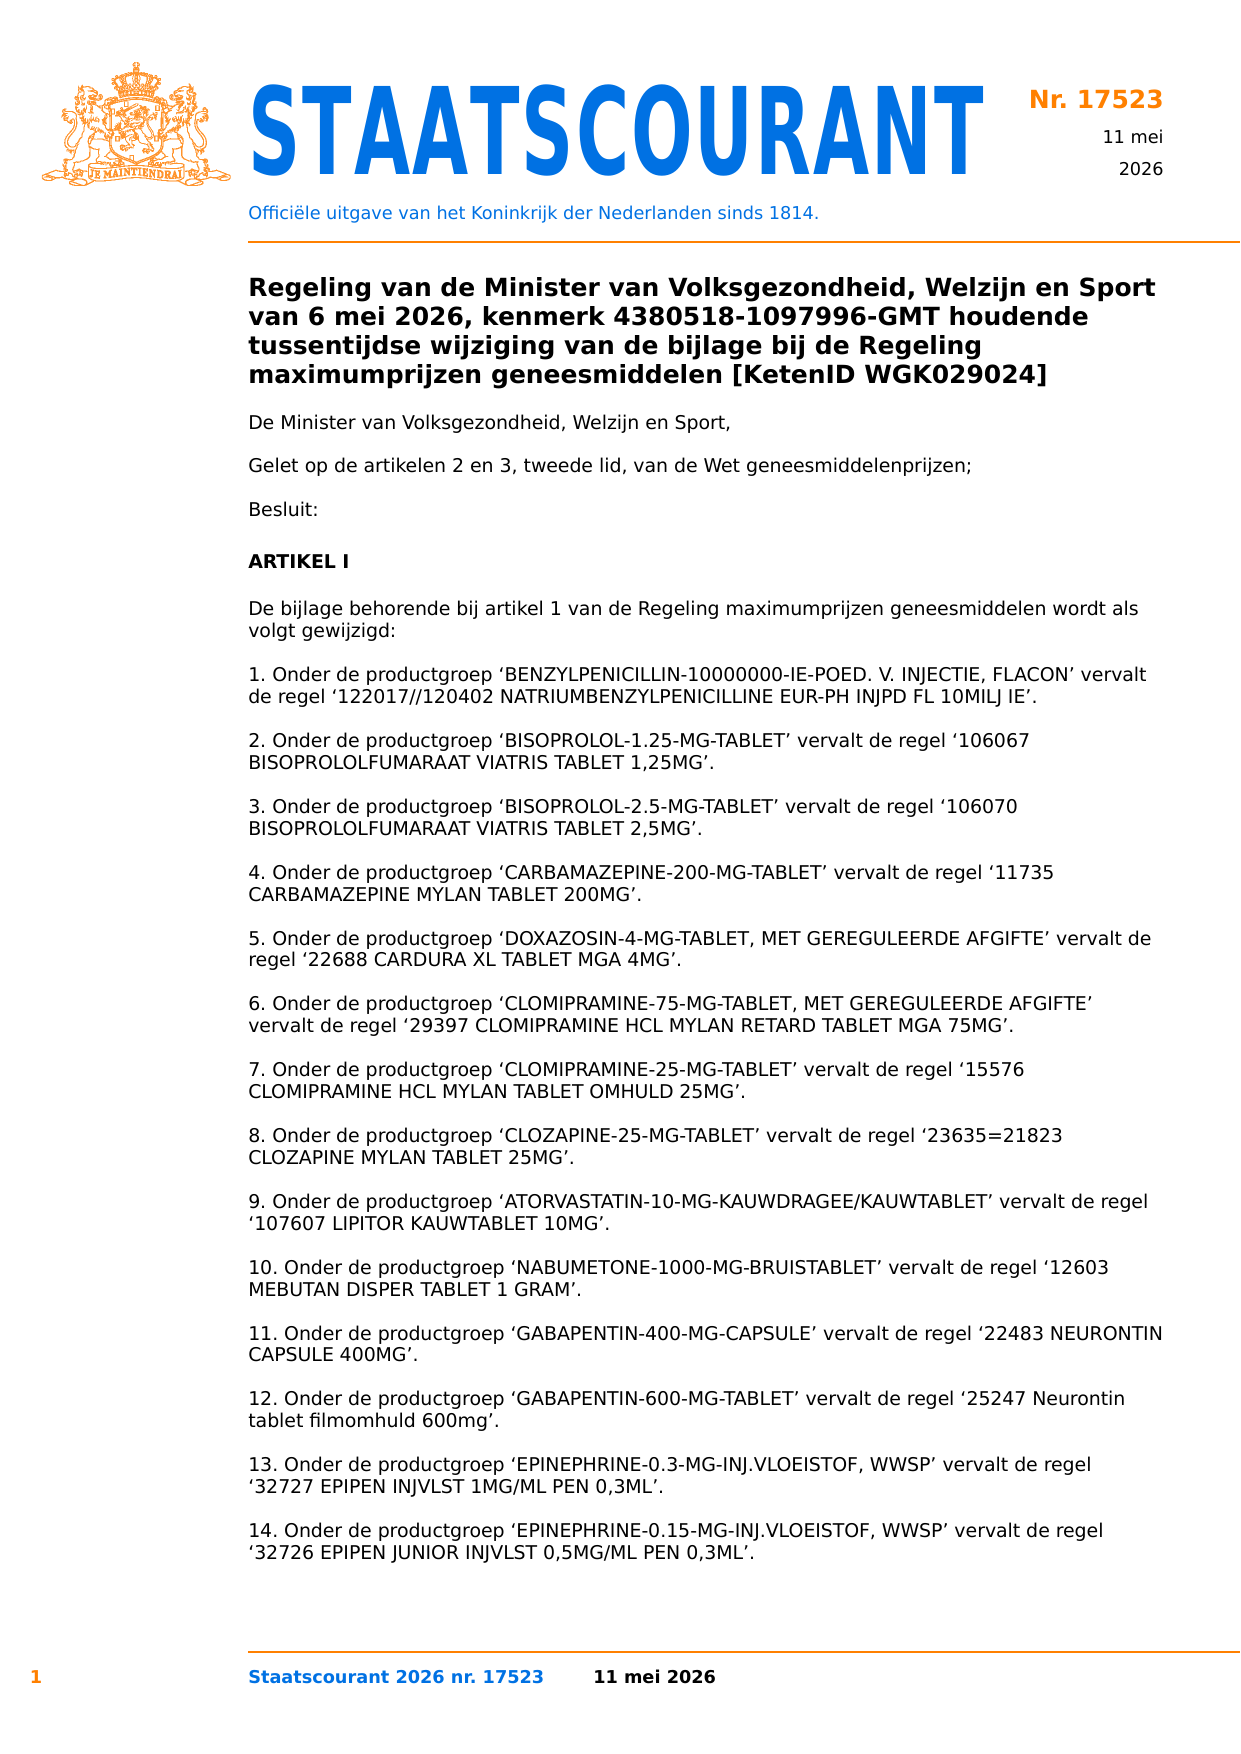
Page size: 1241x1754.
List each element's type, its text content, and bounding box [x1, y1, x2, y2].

table_header Nr. 17523 [998, 62, 1240, 121]
text 5. Onder de productgroep ‘DOXAZOSIN-4-MG-TABLET, MET GEREGULEERDE AFGIFTE’ vervalt de regel ‘22688 CARDURA XL TABLET MGA 4MG’. [248, 927, 1163, 971]
text 11. Onder de productgroep ‘GABAPENTIN-400-MG-CAPSULE’ vervalt de regel ‘22483 NEURONTIN CAPSULE 400MG’. [248, 1322, 1163, 1366]
text De bijlage behorende bij artikel 1 van de Regeling maximumprijzen geneesmiddelen wordt als volgt gewijzigd: [248, 598, 1163, 642]
text 12. Onder de productgroep ‘GABAPENTIN-600-MG-TABLET’ vervalt de regel ‘25247 Neurontin tablet filmomhuld 600mg’. [248, 1388, 1163, 1432]
text 9. Onder de productgroep ‘ATORVASTATIN-10-MG-KAUWDRAGEE/KAUWTABLET’ vervalt de regel ‘107607 LIPITOR KAUWTABLET 10MG’. [248, 1191, 1163, 1235]
text 6. Onder de productgroep ‘CLOMIPRAMINE-75-MG-TABLET, MET GEREGULEERDE AFGIFTE’ vervalt de regel ‘29397 CLOMIPRAMINE HCL MYLAN RETARD TABLET MGA 75MG’. [248, 993, 1163, 1037]
table_header STAATSCOURANT [248, 62, 998, 203]
table_cell 2026 [998, 153, 1240, 203]
table_cell Officiële uitgave van het Koninkrijk der Nederlanden sinds 1814. [248, 203, 1240, 241]
text Gelet op de artikelen 2 en 3, tweede lid, van de Wet geneesmiddelenprijzen; [248, 455, 1163, 477]
text 13. Onder de productgroep ‘EPINEPHRINE-0.3-MG-INJ.VLOEISTOF, WWSP’ vervalt de regel ‘32727 EPIPEN INJVLST 1MG/ML PEN 0,3ML’. [248, 1454, 1163, 1498]
subtitle ARTIKEL I [248, 551, 1163, 573]
text 8. Onder de productgroep ‘CLOZAPINE-25-MG-TABLET’ vervalt de regel ‘23635=21823 CLOZAPINE MYLAN TABLET 25MG’. [248, 1125, 1163, 1169]
text 14. Onder de productgroep ‘EPINEPHRINE-0.15-MG-INJ.VLOEISTOF, WWSP’ vervalt de regel ‘32726 EPIPEN JUNIOR INJVLST 0,5MG/ML PEN 0,3ML’. [248, 1520, 1163, 1564]
text 10. Onder de productgroep ‘NABUMETONE-1000-MG-BRUISTABLET’ vervalt de regel ‘12603 MEBUTAN DISPER TABLET 1 GRAM’. [248, 1257, 1163, 1301]
text 7. Onder de productgroep ‘CLOMIPRAMINE-25-MG-TABLET’ vervalt de regel ‘15576 CLOMIPRAMINE HCL MYLAN TABLET OMHULD 25MG’. [248, 1059, 1163, 1103]
text 1. Onder de productgroep ‘BENZYLPENICILLIN-10000000-IE-POED. V. INJECTIE, FLACON’ vervalt de regel ‘122017//120402 NATRIUMBENZYLPENICILLINE EUR-PH INJPD FL 10MILJ IE’. [248, 664, 1163, 708]
table_header [25, 62, 248, 241]
subtitle Regeling van de Minister van Volksgezondheid, Welzijn en Sport van 6 mei 2026, kenmerk 4380518-1097996-GMT houdende tussentijdse wijziging van de bijlage bij de Regeling maximumprijzen geneesmiddelen [KetenID WGK029024] [248, 273, 1163, 390]
text De Minister van Volksgezondheid, Welzijn en Sport, [248, 412, 1163, 433]
text 3. Onder de productgroep ‘BISOPROLOL-2.5-MG-TABLET’ vervalt de regel ‘106070 BISOPROLOLFUMARAAT VIATRIS TABLET 2,5MG’. [248, 796, 1163, 840]
text 2. Onder de productgroep ‘BISOPROLOL-1.25-MG-TABLET’ vervalt de regel ‘106067 BISOPROLOLFUMARAAT VIATRIS TABLET 1,25MG’. [248, 730, 1163, 774]
text Besluit: [248, 499, 1163, 521]
text 4. Onder de productgroep ‘CARBAMAZEPINE-200-MG-TABLET’ vervalt de regel ‘11735 CARBAMAZEPINE MYLAN TABLET 200MG’. [248, 862, 1163, 906]
picture [41, 62, 231, 186]
table_cell 11 mei [998, 121, 1240, 153]
